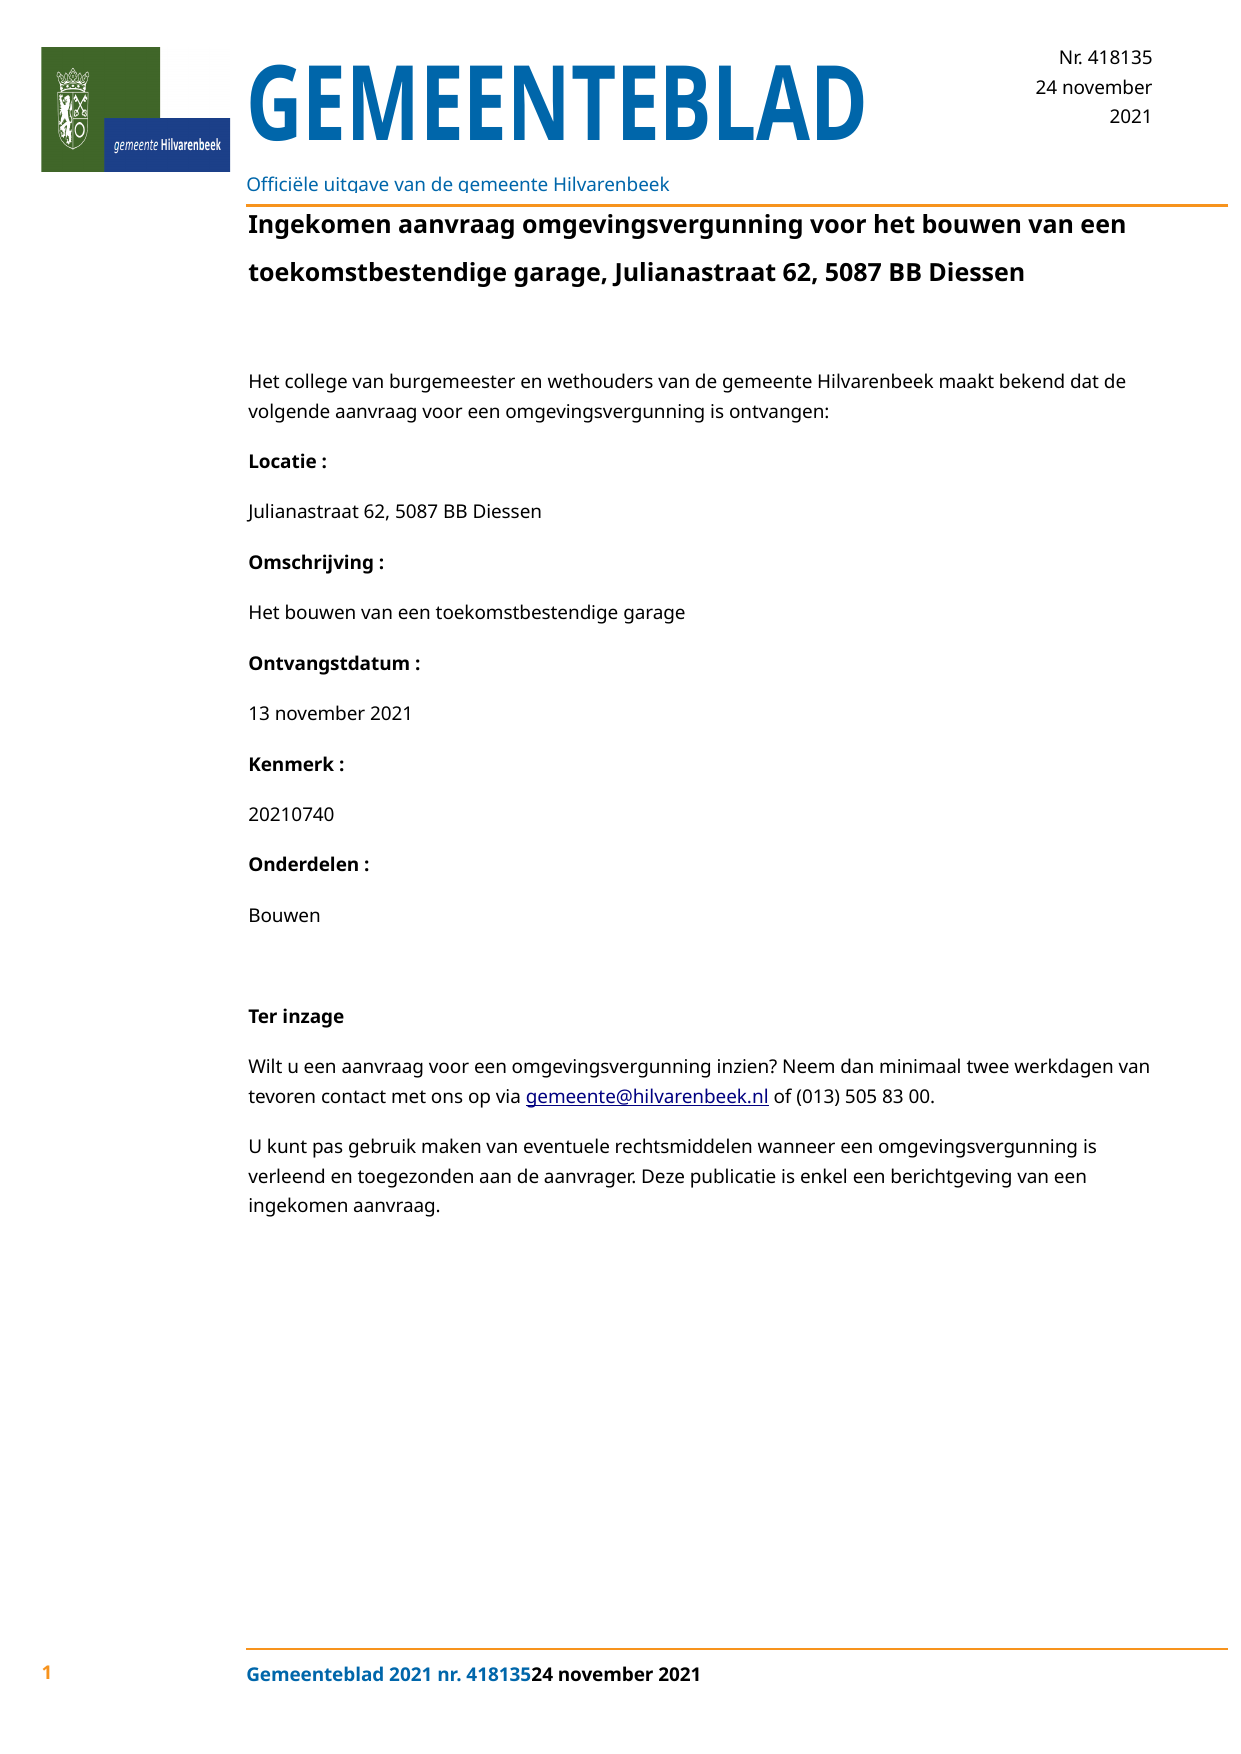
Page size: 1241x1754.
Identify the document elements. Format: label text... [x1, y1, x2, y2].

text Ingekomen aanvraag omgevingsvergunning voor het bouwen van een toekomstbestendige garage, Julianastraat 62, 5087 BB Diessen [248, 207, 1152, 288]
text Het bouwen van een toekomstbestendige garage [248, 599, 1152, 625]
text U kunt pas gebruik maken van eventuele rechtsmiddelen wanneer een omgevingsvergunning is verleend en toegezonden aan de aanvrager. Deze publicatie is enkel een berichtgeving van een ingekomen aanvraag. [248, 1133, 1152, 1218]
text Julianastraat 62, 5087 BB Diessen [248, 499, 1152, 524]
text Het college van burgemeester en wethouders van de gemeente Hilvarenbeek maakt bekend dat de volgende aanvraag voor een omgevingsvergunning is ontvangen: [248, 368, 1152, 424]
text Omschrijving : [248, 549, 1152, 575]
picture [41, 47, 231, 172]
text Kenmerk : [248, 751, 1152, 777]
text Wilt u een aanvraag voor een omgevingsvergunning inzien? Neem dan minimaal twee werkdagen van tevoren contact met ons op via gemeente@hilvarenbeek.nl of (013) 505 83 00. [248, 1053, 1152, 1109]
text 20210740 [248, 801, 1152, 827]
text Onderdelen : [248, 852, 1152, 877]
text Bouwen [248, 902, 1152, 928]
text Locatie : [248, 448, 1152, 474]
text 13 november 2021 [248, 700, 1152, 726]
text Ter inzage [248, 1003, 1152, 1029]
text Ontvangstdatum : [248, 650, 1152, 676]
